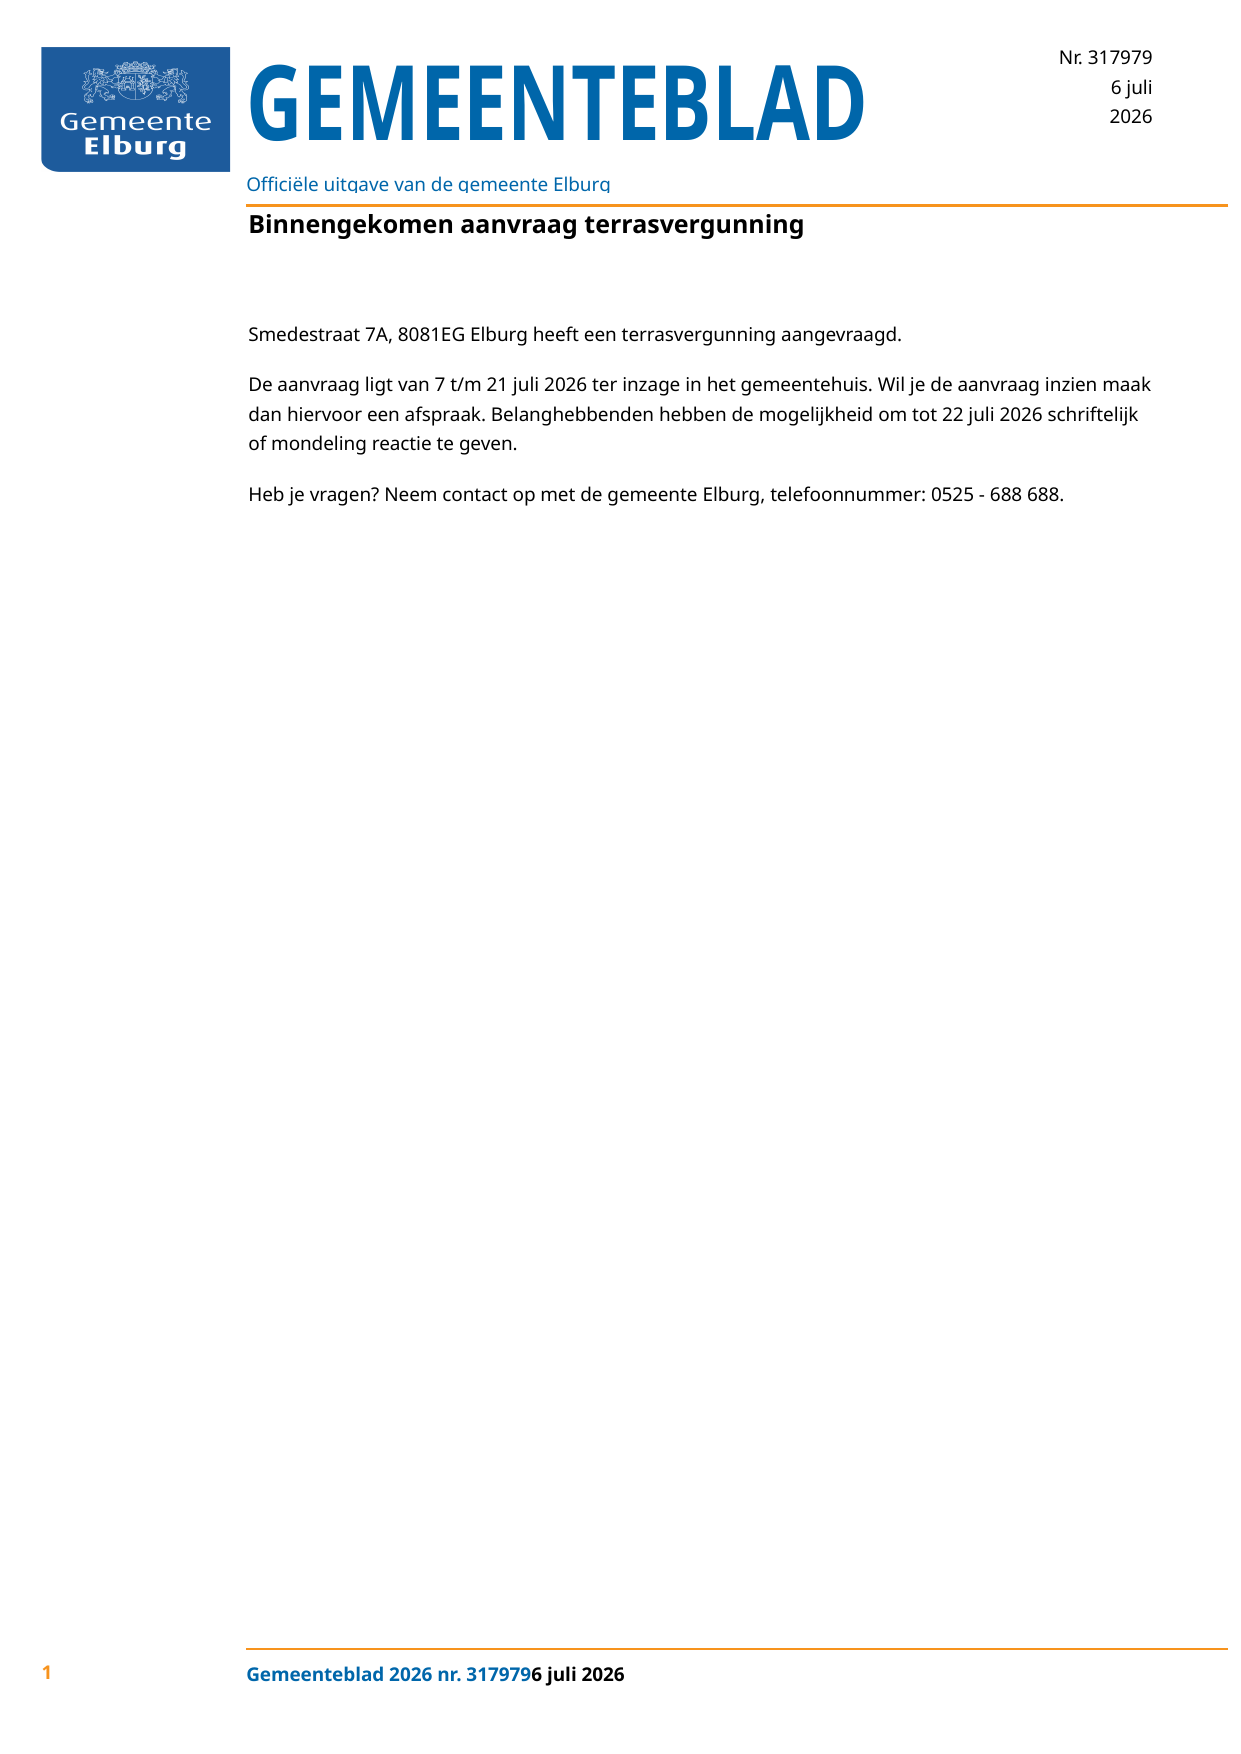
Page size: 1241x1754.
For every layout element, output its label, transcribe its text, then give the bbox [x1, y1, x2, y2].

text De aanvraag ligt van 7 t/m 21 juli 2026 ter inzage in het gemeentehuis. Wil je de aanvraag inzien maak dan hiervoor een afspraak. Belanghebbenden hebben de mogelijkheid om tot 22 juli 2026 schriftelijk of mondeling reactie te geven. [248, 371, 1152, 456]
picture [41, 47, 231, 172]
text Binnengekomen aanvraag terrasvergunning [248, 207, 1152, 241]
text Heb je vragen? Neem contact op met de gemeente Elburg, telefoonnummer: 0525 - 688 688. [248, 481, 1152, 506]
text Smedestraat 7A, 8081EG Elburg heeft een terrasvergunning aangevraagd. [248, 321, 1152, 346]
